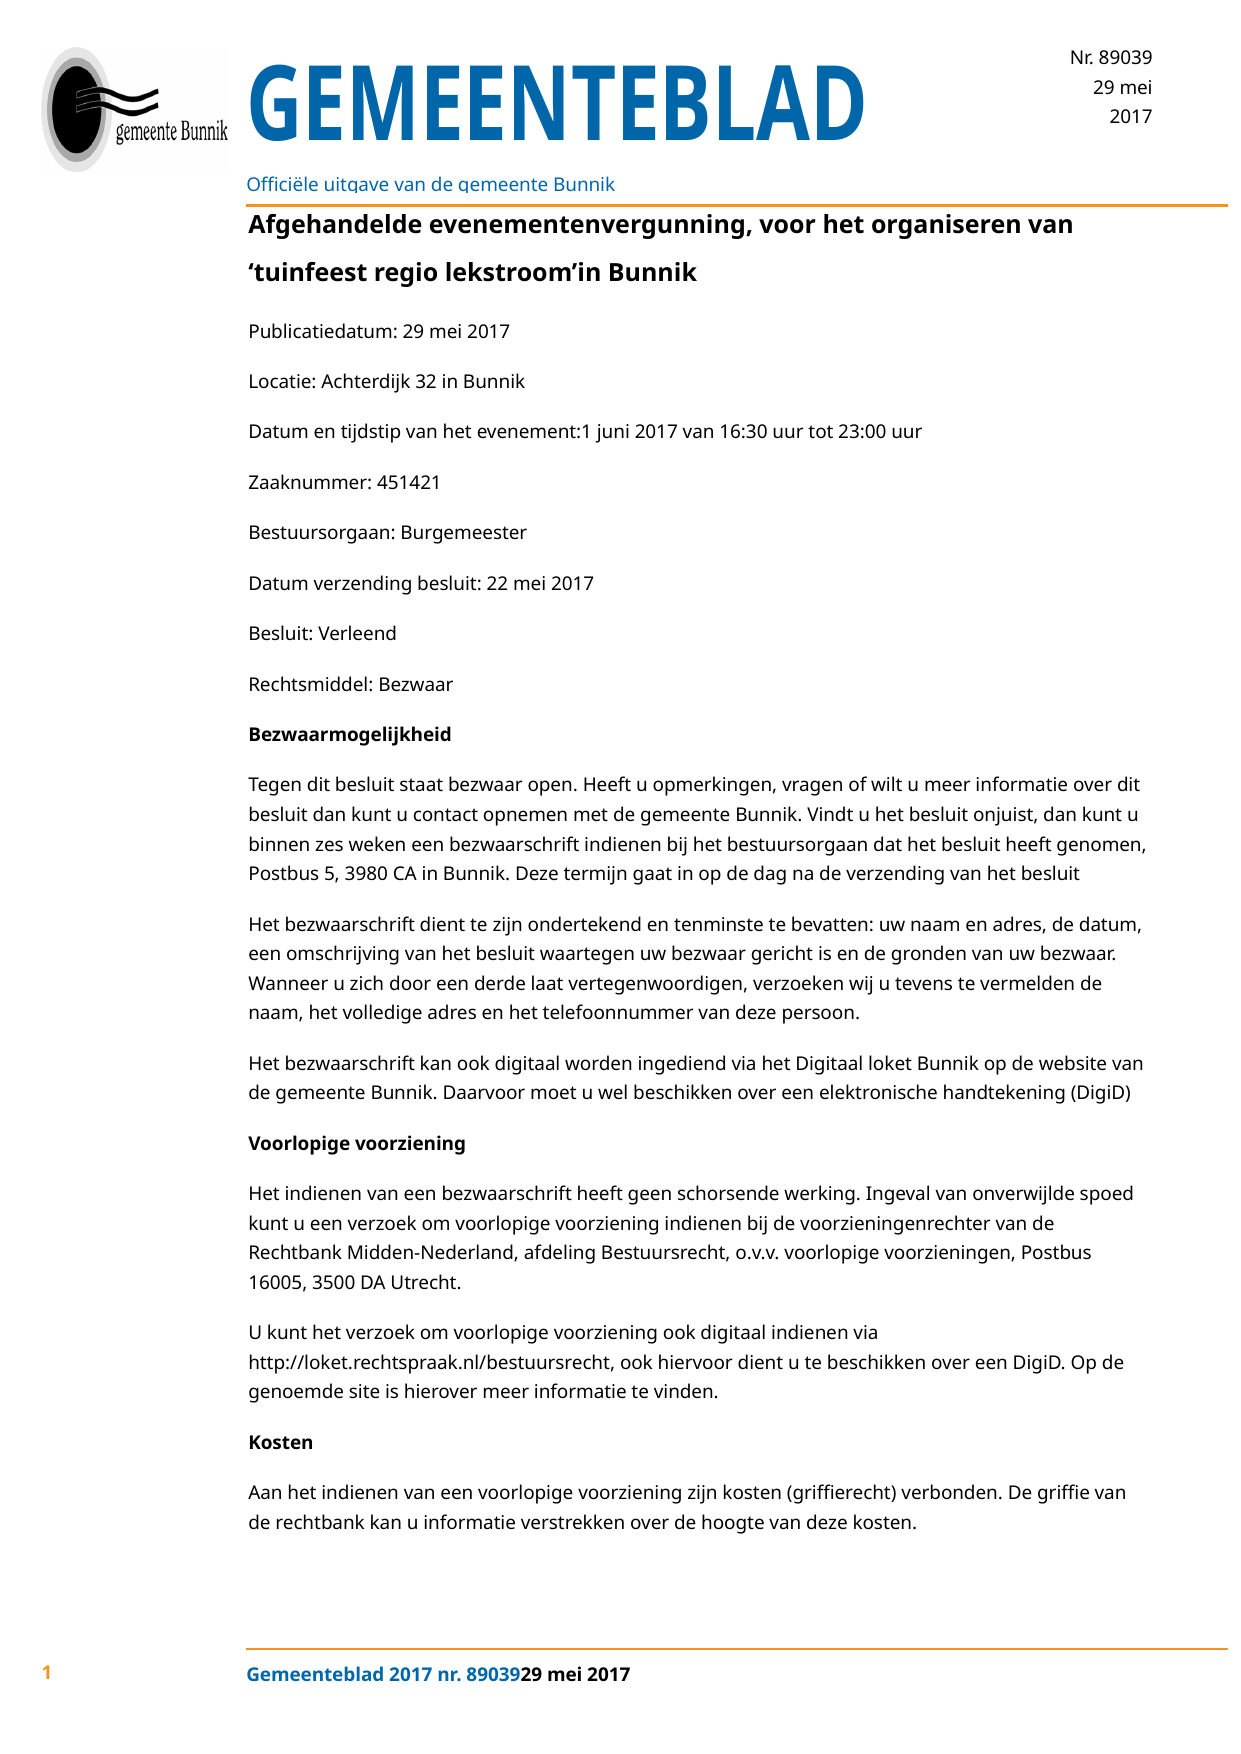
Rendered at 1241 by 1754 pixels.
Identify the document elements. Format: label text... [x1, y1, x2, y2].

text Het bezwaarschrift dient te zijn ondertekend en tenminste te bevatten: uw naam en adres, de datum, een omschrijving van het besluit waartegen uw bezwaar gericht is en de gronden van uw bezwaar. Wanneer u zich door een derde laat vertegenwoordigen, verzoeken wij u tevens te vermelden de naam, het volledige adres en het telefoonnummer van deze persoon. [248, 911, 1152, 1025]
text Locatie: Achterdijk 32 in Bunnik [248, 368, 1152, 394]
text Aan het indienen van een voorlopige voorziening zijn kosten (griffierecht) verbonden. De griffie van de rechtbank kan u informatie verstrekken over de hoogte van deze kosten. [248, 1479, 1152, 1535]
text Het indienen van een bezwaarschrift heeft geen schorsende werking. Ingeval van onverwijlde spoed kunt u een verzoek om voorlopige voorziening indienen bij de voorzieningenrechter van de Rechtbank Midden-Nederland, afdeling Bestuursrecht, o.v.v. voorlopige voorzieningen, Postbus 16005, 3500 DA Utrecht. [248, 1180, 1152, 1295]
text Rechtsmiddel: Bezwaar [248, 671, 1152, 697]
text U kunt het verzoek om voorlopige voorziening ook digitaal indienen via http://loket.rechtspraak.nl/bestuursrecht, ook hiervoor dient u te beschikken over een DigiD. Op de genoemde site is hierover meer informatie te vinden. [248, 1319, 1152, 1404]
text Het bezwaarschrift kan ook digitaal worden ingediend via het Digitaal loket Bunnik op de website van de gemeente Bunnik. Daarvoor moet u wel beschikken over een elektronische handtekening (DigiD) [248, 1050, 1152, 1105]
text Bezwaarmogelijkheid [248, 721, 1152, 747]
picture [41, 47, 231, 172]
text Publicatiedatum: 29 mei 2017 [248, 318, 1152, 344]
text Kosten [248, 1429, 1152, 1455]
text Datum en tijdstip van het evenement:1 juni 2017 van 16:30 uur tot 23:00 uur [248, 419, 1152, 444]
text Tegen dit besluit staat bezwaar open. Heeft u opmerkingen, vragen of wilt u meer informatie over dit besluit dan kunt u contact opnemen met de gemeente Bunnik. Vindt u het besluit onjuist, dan kunt u binnen zes weken een bezwaarschrift indienen bij het bestuursorgaan dat het besluit heeft genomen, Postbus 5, 3980 CA in Bunnik. Deze termijn gaat in op de dag na de verzending van het besluit [248, 772, 1152, 886]
text Bestuursorgaan: Burgemeester [248, 519, 1152, 545]
text Afgehandelde evenementenvergunning, voor het organiseren van ‘tuinfeest regio lekstroom’in Bunnik [248, 207, 1152, 288]
text Zaaknummer: 451421 [248, 469, 1152, 495]
text Voorlopige voorziening [248, 1130, 1152, 1156]
text Besluit: Verleend [248, 620, 1152, 646]
text Datum verzending besluit: 22 mei 2017 [248, 570, 1152, 596]
